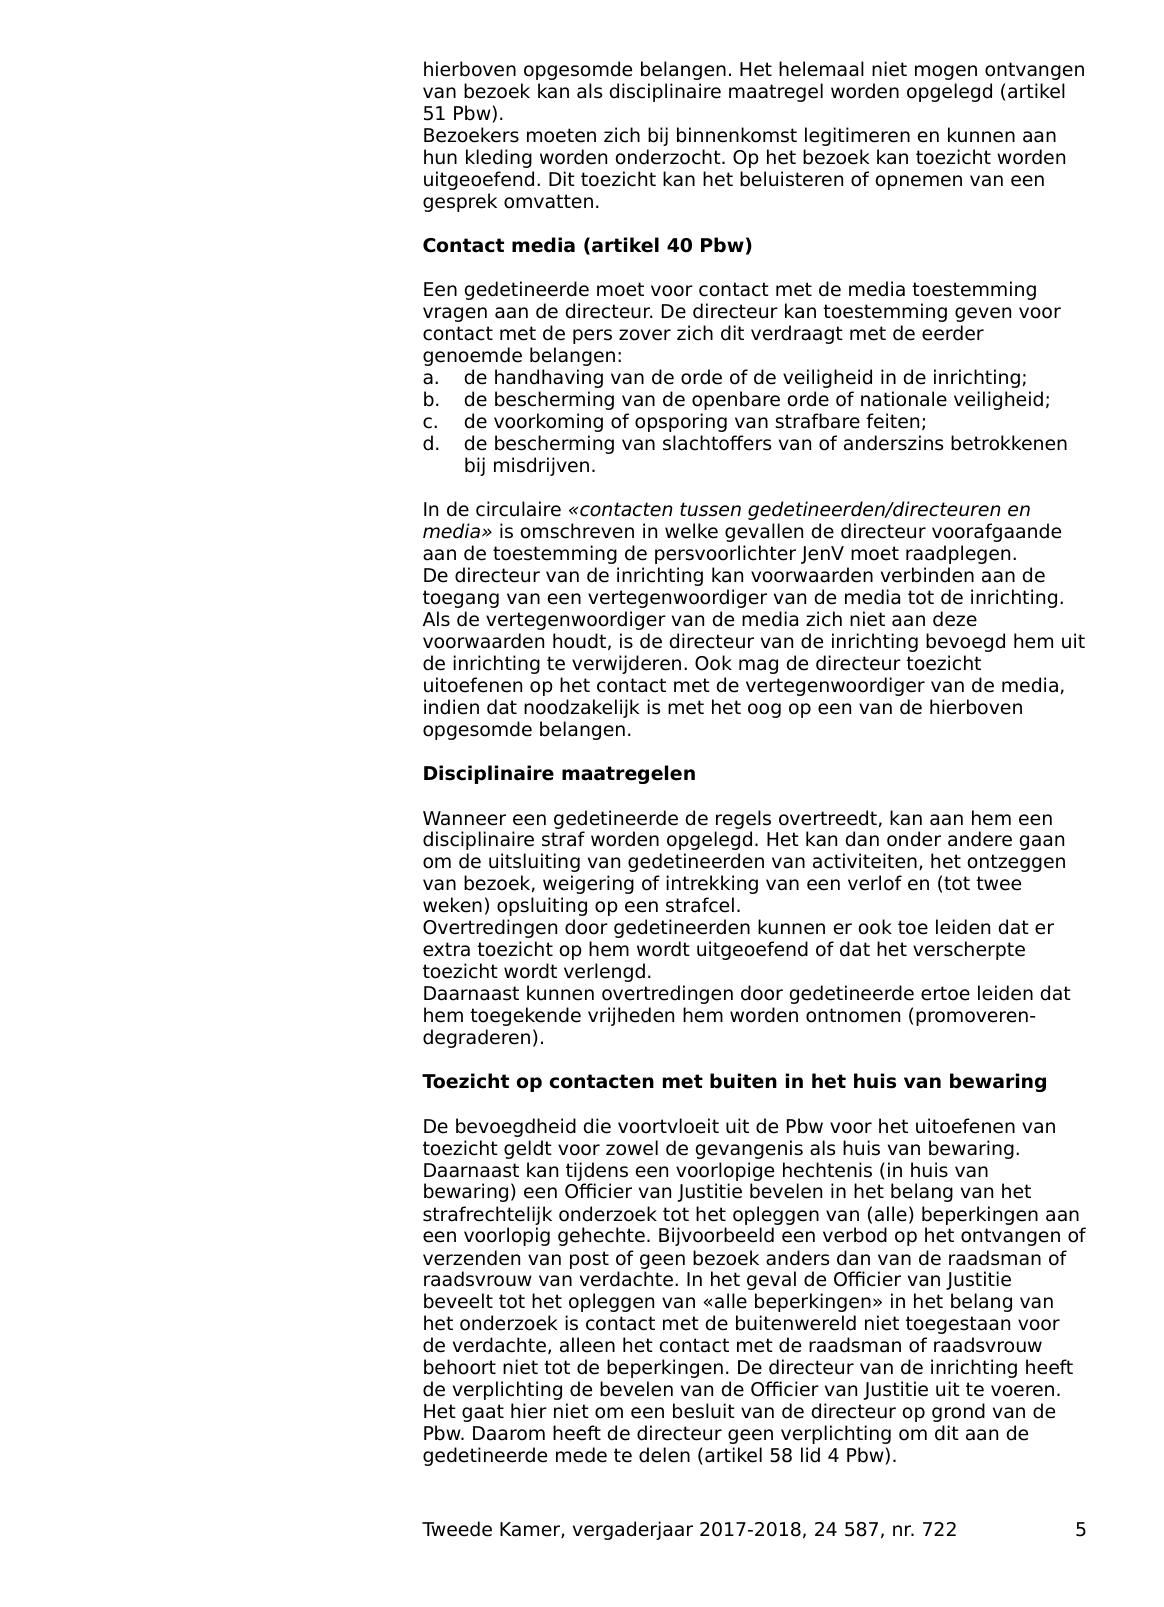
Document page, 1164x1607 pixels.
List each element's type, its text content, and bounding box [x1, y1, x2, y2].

text Bezoekers moeten zich bij binnenkomst legitimeren en kunnen aan hun kleding worden onderzocht. Op het bezoek kan toezicht worden uitgeoefend. Dit toezicht kan het beluisteren of opnemen van een gesprek omvatten. [422, 125, 1087, 213]
text Wanneer een gedetineerde de regels overtreedt, kan aan hem een disciplinaire straf worden opgelegd. Het kan dan onder andere gaan om de uitsluiting van gedetineerden van activiteiten, het ontzeggen van bezoek, weigering of intrekking van een verlof en (tot twee weken) opsluiting op een strafcel. [422, 807, 1087, 917]
text hierboven opgesomde belangen. Het helemaal niet mogen ontvangen van bezoek kan als disciplinaire maatregel worden opgelegd (artikel 51 Pbw). [422, 59, 1087, 125]
text d. de bescherming van slachtoffers van of anderszins betrokkenen bij misdrijven. [422, 433, 1087, 477]
subtitle Contact media (artikel 40 Pbw) [422, 235, 1087, 257]
text Overtredingen door gedetineerden kunnen er ook toe leiden dat er extra toezicht op hem wordt uitgeoefend of dat het verscherpte toezicht wordt verlengd. [422, 917, 1087, 983]
text Daarnaast kunnen overtredingen door gedetineerde ertoe leiden dat hem toegekende vrijheden hem worden ontnomen (promoveren-degraderen). [422, 983, 1087, 1049]
text Een gedetineerde moet voor contact met de media toestemming vragen aan de directeur. De directeur kan toestemming geven voor contact met de pers zover zich dit verdraagt met de eerder genoemde belangen: [422, 279, 1087, 367]
text De bevoegdheid die voortvloeit uit de Pbw voor het uitoefenen van toezicht geldt voor zowel de gevangenis als huis van bewaring. Daarnaast kan tijdens een voorlopige hechtenis (in huis van bewaring) een Officier van Justitie bevelen in het belang van het strafrechtelijk onderzoek tot het opleggen van (alle) beperkingen aan een voorlopig gehechte. Bijvoorbeeld een verbod op het ontvangen of verzenden van post of geen bezoek anders dan van de raadsman of raadsvrouw van verdachte. In het geval de Officier van Justitie beveelt tot het opleggen van «alle beperkingen» in het belang van het onderzoek is contact met de buitenwereld niet toegestaan voor de verdachte, alleen het contact met de raadsman of raadsvrouw behoort niet tot de beperkingen. De directeur van de inrichting heeft de verplichting de bevelen van de Officier van Justitie uit te voeren. Het gaat hier niet om een besluit van de directeur op grond van de Pbw. Daarom heeft de directeur geen verplichting om dit aan de gedetineerde mede te delen (artikel 58 lid 4 Pbw). [422, 1116, 1087, 1467]
subtitle Disciplinaire maatregelen [422, 763, 1087, 785]
text c. de voorkoming of opsporing van strafbare feiten; [422, 411, 1087, 433]
text In de circulaire «contacten tussen gedetineerden/directeuren en media» is omschreven in welke gevallen de directeur voorafgaande aan de toestemming de persvoorlichter JenV moet raadplegen. [422, 499, 1087, 565]
text a. de handhaving van de orde of de veiligheid in de inrichting; [422, 367, 1087, 389]
text De directeur van de inrichting kan voorwaarden verbinden aan de toegang van een vertegenwoordiger van de media tot de inrichting. Als de vertegenwoordiger van de media zich niet aan deze voorwaarden houdt, is de directeur van de inrichting bevoegd hem uit de inrichting te verwijderen. Ook mag de directeur toezicht uitoefenen op het contact met de vertegenwoordiger van de media, indien dat noodzakelijk is met het oog op een van de hierboven opgesomde belangen. [422, 565, 1087, 741]
text b. de bescherming van de openbare orde of nationale veiligheid; [422, 389, 1087, 411]
subtitle Toezicht op contacten met buiten in het huis van bewaring [422, 1071, 1087, 1093]
